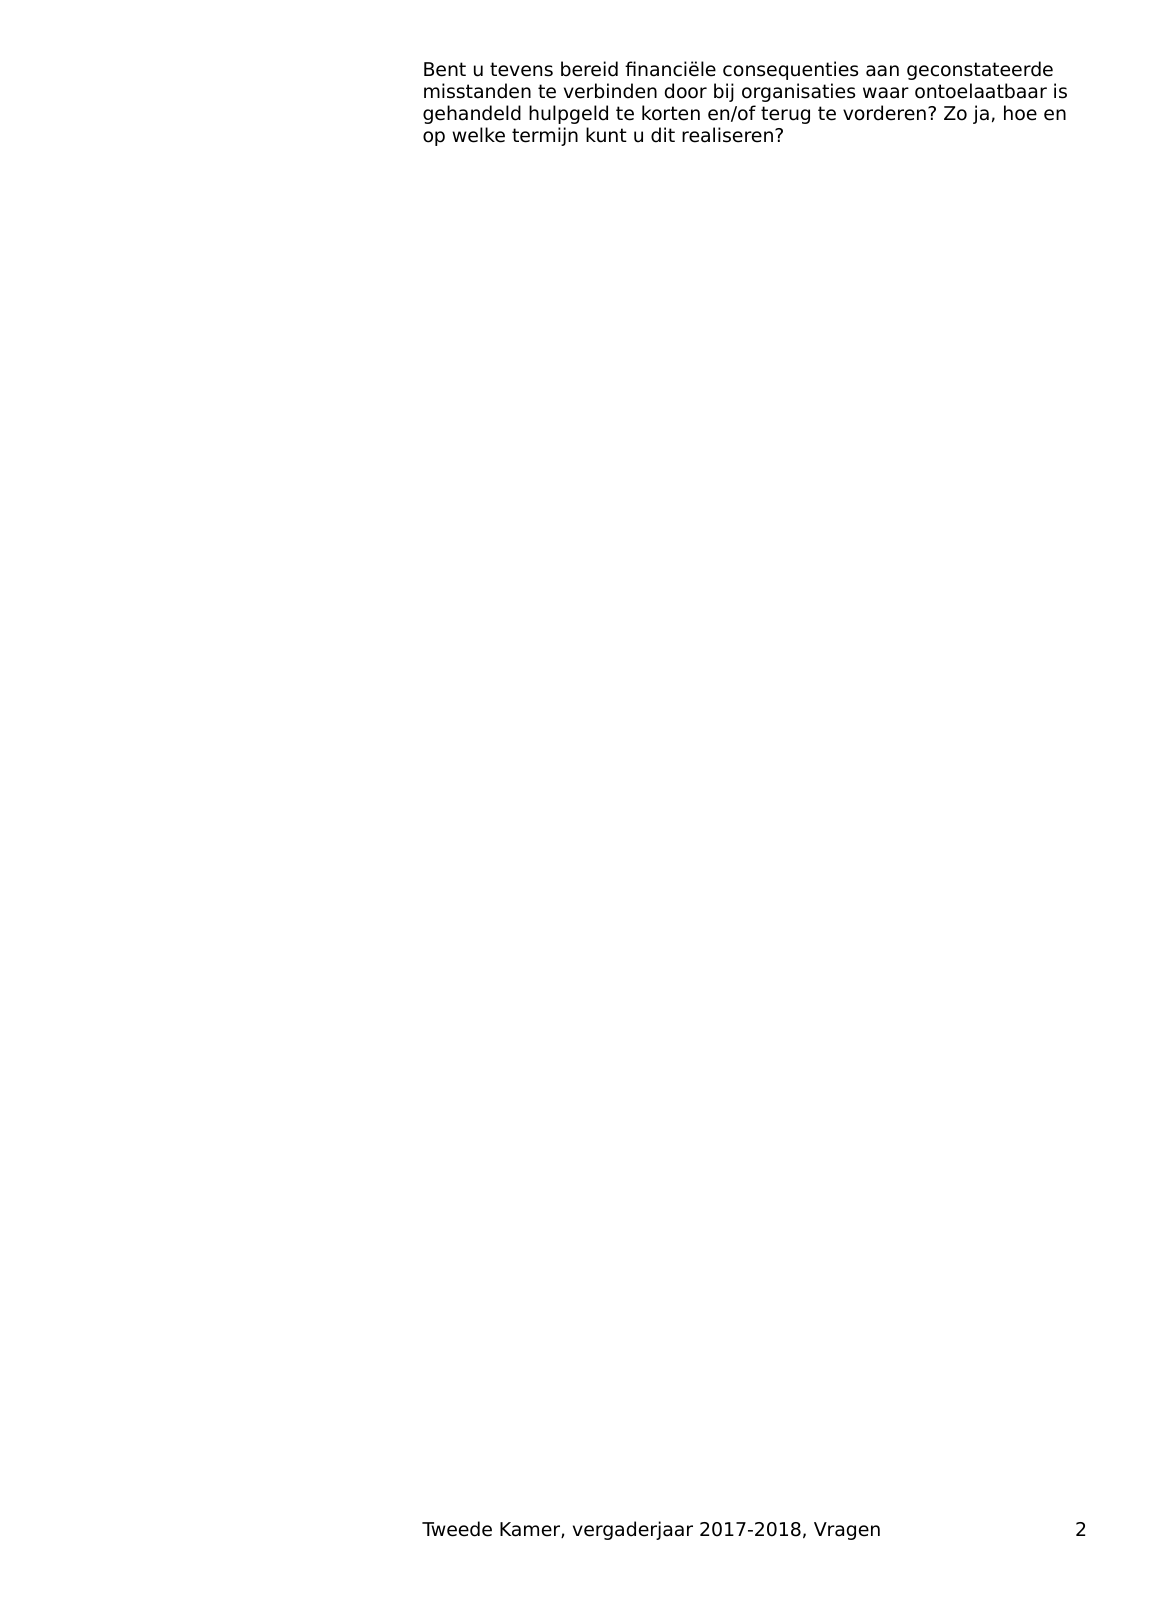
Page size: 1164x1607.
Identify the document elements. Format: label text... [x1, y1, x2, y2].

text Bent u tevens bereid financiële consequenties aan geconstateerde misstanden te verbinden door bij organisaties waar ontoelaatbaar is gehandeld hulpgeld te korten en/of terug te vorderen? Zo ja, hoe en op welke termijn kunt u dit realiseren? [422, 59, 1087, 147]
